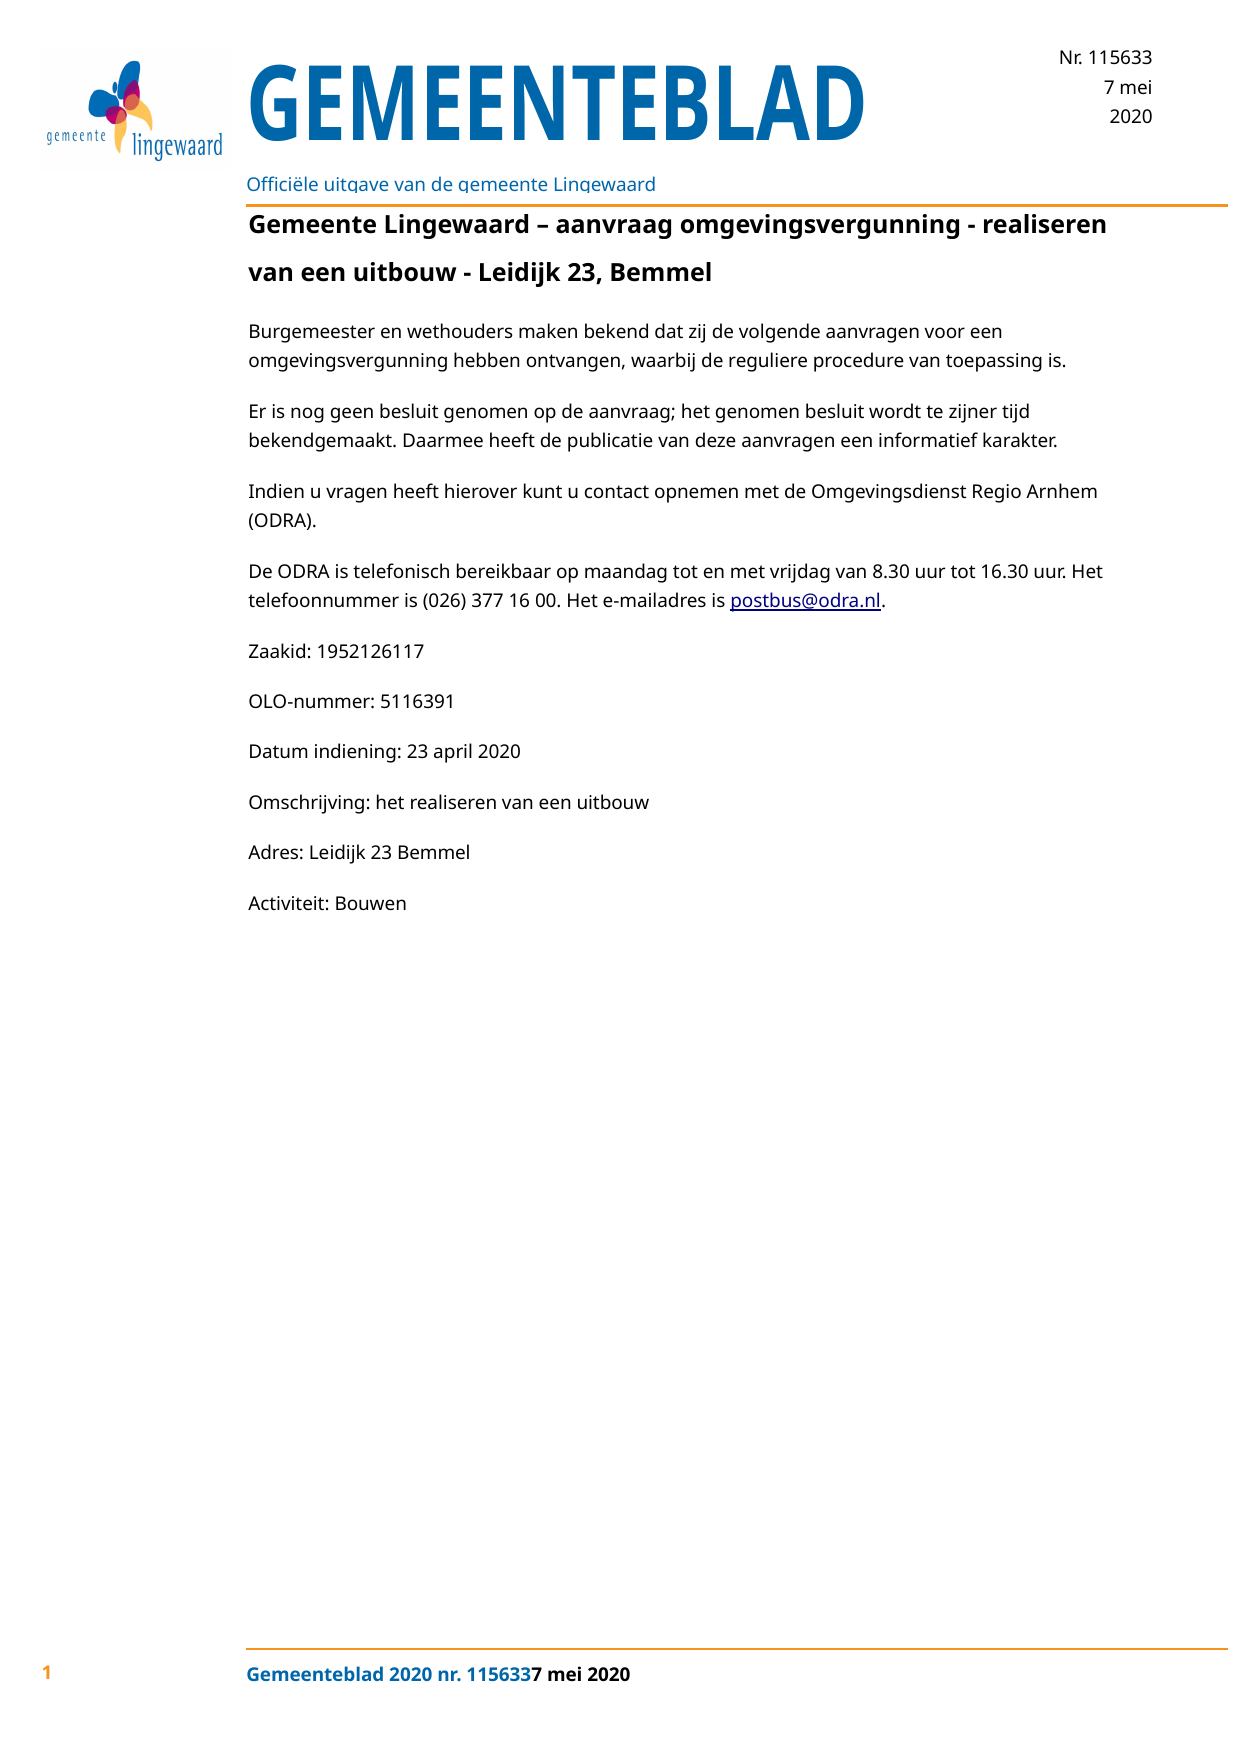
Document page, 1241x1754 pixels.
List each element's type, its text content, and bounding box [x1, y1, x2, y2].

text Datum indiening: 23 april 2020 [248, 739, 1152, 764]
text Omschrijving: het realiseren van een uitbouw [248, 789, 1152, 815]
text De ODRA is telefonisch bereikbaar op maandag tot en met vrijdag van 8.30 uur tot 16.30 uur. Het telefoonnummer is (026) 377 16 00. Het e-mailadres is postbus@odra.nl. [248, 558, 1152, 613]
text Burgemeester en wethouders maken bekend dat zij de volgende aanvragen voor een omgevingsvergunning hebben ontvangen, waarbij de reguliere procedure van toepassing is. [248, 318, 1152, 373]
picture [41, 47, 231, 172]
text Er is nog geen besluit genomen op de aanvraag; het genomen besluit wordt te zijner tijd bekendgemaakt. Daarmee heeft de publicatie van deze aanvragen een informatief karakter. [248, 398, 1152, 453]
text Indien u vragen heeft hierover kunt u contact opnemen met de Omgevingsdienst Regio Arnhem (ODRA). [248, 478, 1152, 533]
text OLO-nummer: 5116391 [248, 688, 1152, 714]
text Activiteit: Bouwen [248, 890, 1152, 916]
text Gemeente Lingewaard – aanvraag omgevingsvergunning - realiseren van een uitbouw - Leidijk 23, Bemmel [248, 207, 1152, 288]
text Zaakid: 1952126117 [248, 638, 1152, 664]
text Adres: Leidijk 23 Bemmel [248, 839, 1152, 865]
